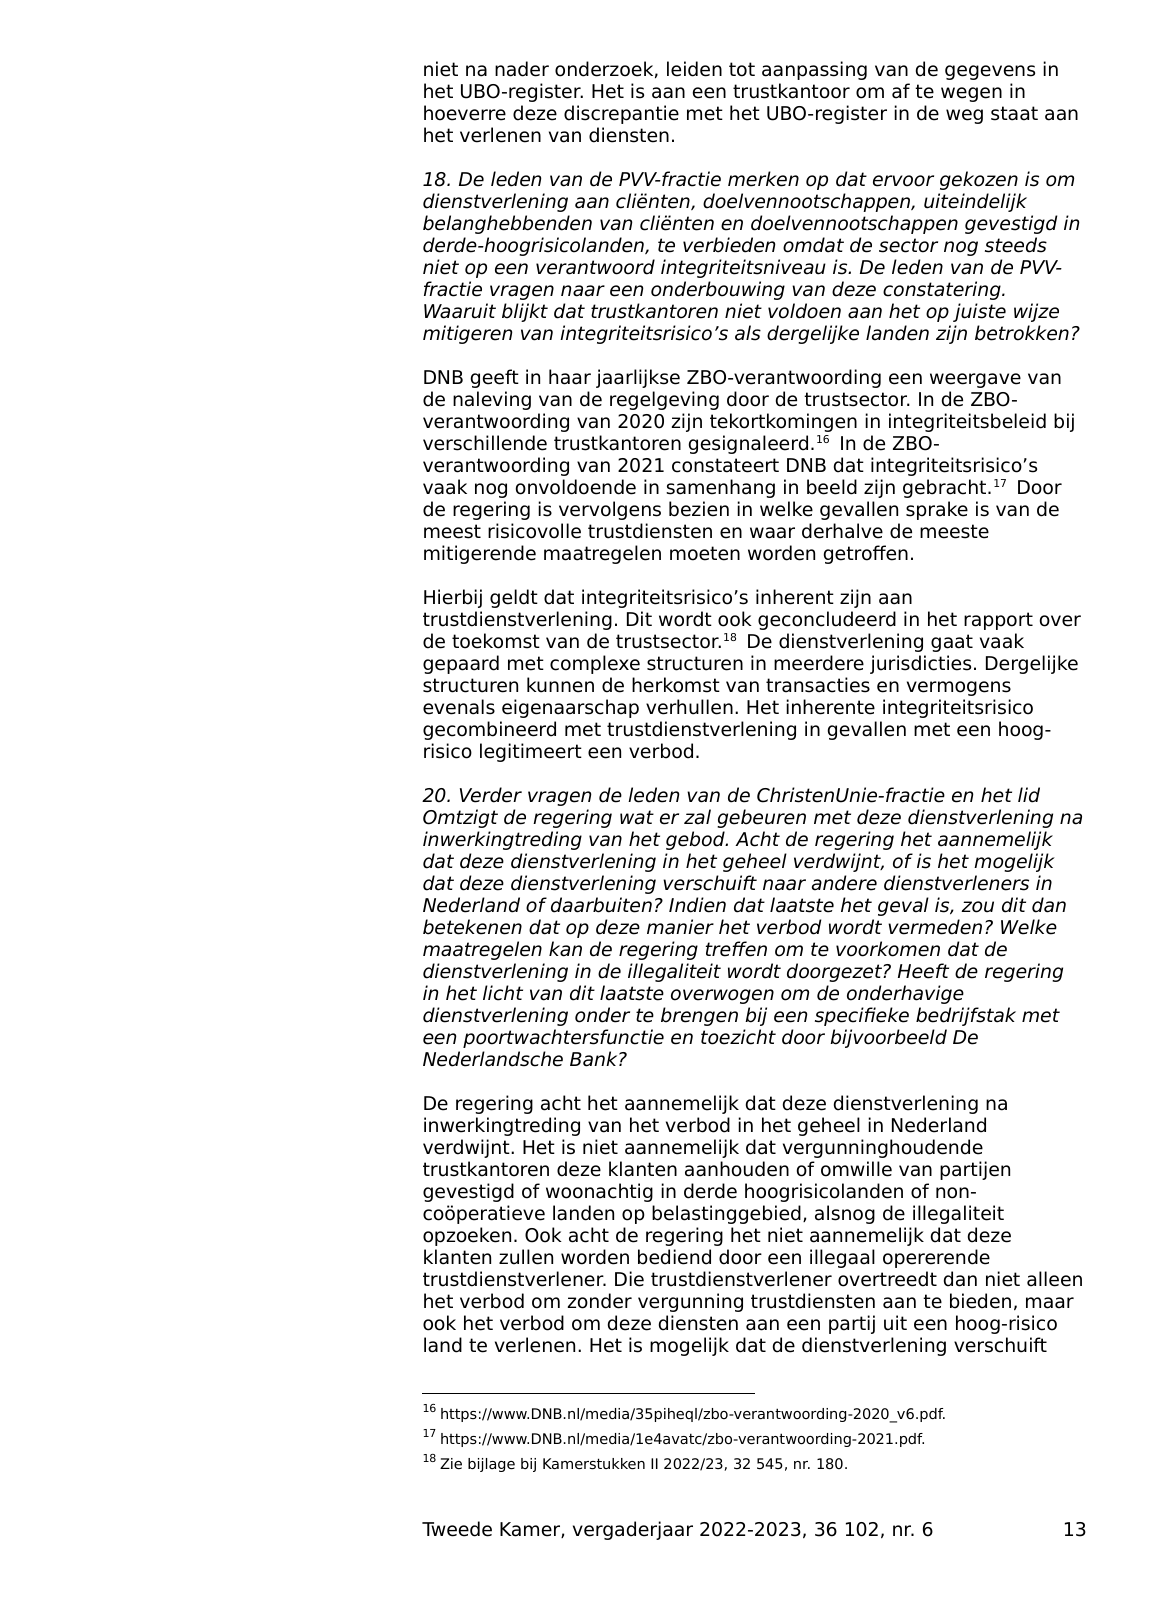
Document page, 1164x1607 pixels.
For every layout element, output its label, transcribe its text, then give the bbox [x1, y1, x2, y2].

text https://www.DNB.nl/media/1e4avatc/zbo-verantwoording-2021.pdf. [422, 1427, 1087, 1449]
text 18. De leden van de PVV-fractie merken op dat ervoor gekozen is om dienstverlening aan cliënten, doelvennootschappen, uiteindelijk belanghebbenden van cliënten en doelvennootschappen gevestigd in derde-hoogrisicolanden, te verbieden omdat de sector nog steeds niet op een verantwoord integriteitsniveau is. De leden van de PVV-fractie vragen naar een onderbouwing van deze constatering. Waaruit blijkt dat trustkantoren niet voldoen aan het op juiste wijze mitigeren van integriteitsrisico’s als dergelijke landen zijn betrokken? [422, 169, 1087, 345]
text https://www.DNB.nl/media/35piheql/zbo-verantwoording-2020_v6.pdf. [422, 1402, 1087, 1424]
text niet na nader onderzoek, leiden tot aanpassing van de gegevens in het UBO-register. Het is aan een trustkantoor om af te wegen in hoeverre deze discrepantie met het UBO-register in de weg staat aan het verlenen van diensten. [422, 59, 1087, 147]
text Hierbij geldt dat integriteitsrisico’s inherent zijn aan trustdienstverlening. Dit wordt ook geconcludeerd in het rapport over de toekomst van de trustsector. De dienstverlening gaat vaak gepaard met complexe structuren in meerdere jurisdicties. Dergelijke structuren kunnen de herkomst van transacties en vermogens evenals eigenaarschap verhullen. Het inherente integriteitsrisico gecombineerd met trustdienstverlening in gevallen met een hoog-risico legitimeert een verbod. [422, 587, 1087, 763]
text DNB geeft in haar jaarlijkse ZBO-verantwoording een weergave van de naleving van de regelgeving door de trustsector. In de ZBO-verantwoording van 2020 zijn tekortkomingen in integriteitsbeleid bij verschillende trustkantoren gesignaleerd. In de ZBO-verantwoording van 2021 constateert DNB dat integriteitsrisico’s vaak nog onvoldoende in samenhang in beeld zijn gebracht. Door de regering is vervolgens bezien in welke gevallen sprake is van de meest risicovolle trustdiensten en waar derhalve de meeste mitigerende maatregelen moeten worden getroffen. [422, 367, 1087, 565]
text De regering acht het aannemelijk dat deze dienstverlening na inwerkingtreding van het verbod in het geheel in Nederland verdwijnt. Het is niet aannemelijk dat vergunninghoudende trustkantoren deze klanten aanhouden of omwille van partijen gevestigd of woonachtig in derde hoogrisicolanden of non-coöperatieve landen op belastinggebied, alsnog de illegaliteit opzoeken. Ook acht de regering het niet aannemelijk dat deze klanten zullen worden bediend door een illegaal opererende trustdienstverlener. Die trustdienstverlener overtreedt dan niet alleen het verbod om zonder vergunning trustdiensten aan te bieden, maar ook het verbod om deze diensten aan een partij uit een hoog-risico land te verlenen. Het is mogelijk dat de dienstverlening verschuift [422, 1093, 1087, 1357]
text Zie bijlage bij Kamerstukken II 2022/23, 32 545, nr. 180. [422, 1452, 1087, 1474]
text 20. Verder vragen de leden van de ChristenUnie-fractie en het lid Omtzigt de regering wat er zal gebeuren met deze dienstverlening na inwerkingtreding van het gebod. Acht de regering het aannemelijk dat deze dienstverlening in het geheel verdwijnt, of is het mogelijk dat deze dienstverlening verschuift naar andere dienstverleners in Nederland of daarbuiten? Indien dat laatste het geval is, zou dit dan betekenen dat op deze manier het verbod wordt vermeden? Welke maatregelen kan de regering treffen om te voorkomen dat de dienstverlening in de illegaliteit wordt doorgezet? Heeft de regering in het licht van dit laatste overwogen om de onderhavige dienstverlening onder te brengen bij een specifieke bedrijfstak met een poortwachtersfunctie en toezicht door bijvoorbeeld De Nederlandsche Bank? [422, 785, 1087, 1071]
